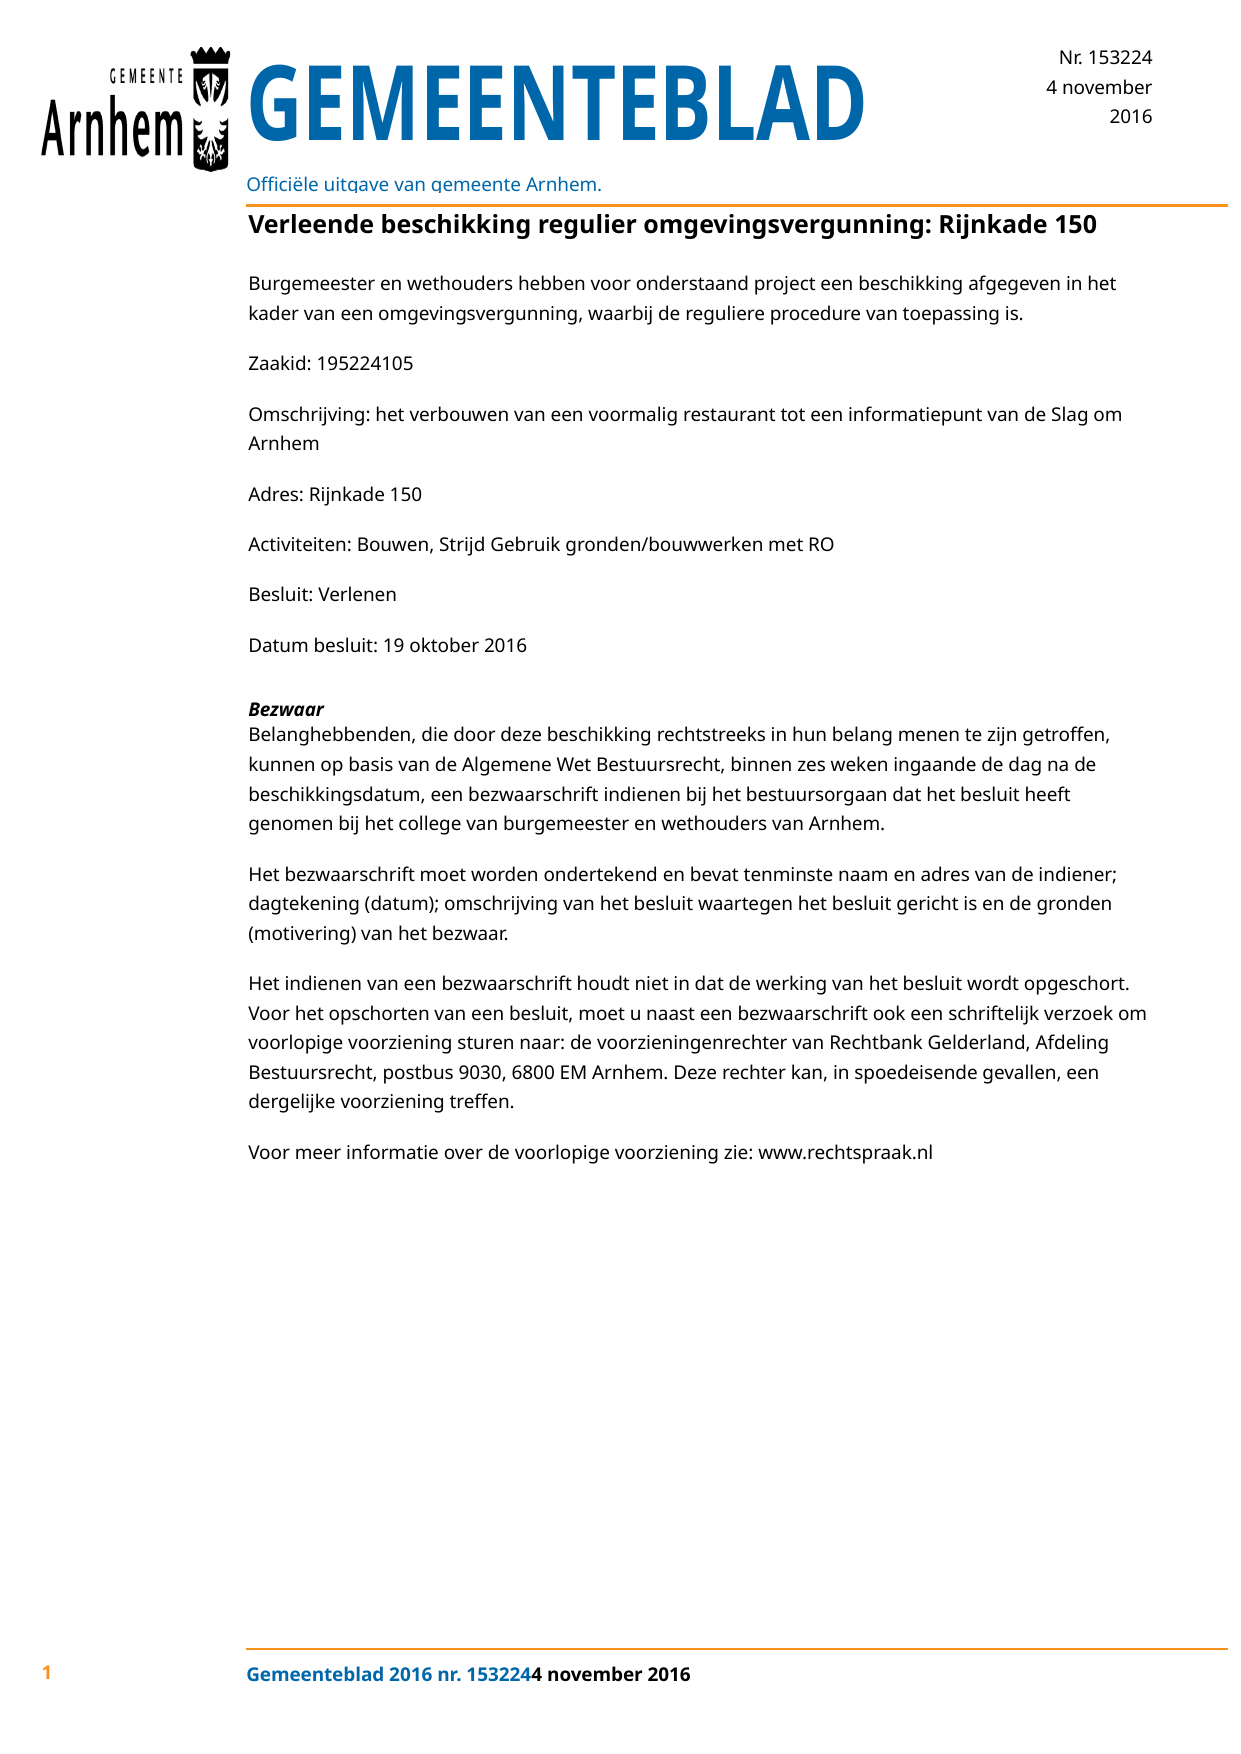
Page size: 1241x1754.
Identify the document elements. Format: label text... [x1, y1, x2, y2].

text Zaakid: 195224105 [248, 350, 1152, 376]
text Bezwaar [248, 696, 1152, 722]
text Burgemeester en wethouders hebben voor onderstaand project een beschikking afgegeven in het kader van een omgevingsvergunning, waarbij de reguliere procedure van toepassing is. [248, 270, 1152, 326]
text Adres: Rijnkade 150 [248, 481, 1152, 506]
text Het bezwaarschrift moet worden ondertekend en bevat tenminste naam en adres van de indiener; dagtekening (datum); omschrijving van het besluit waartegen het besluit gericht is en de gronden (motivering) van het bezwaar. [248, 861, 1152, 946]
text Activiteiten: Bouwen, Strijd Gebruik gronden/bouwwerken met RO [248, 531, 1152, 557]
text Omschrijving: het verbouwen van een voormalig restaurant tot een informatiepunt van de Slag om Arnhem [248, 401, 1152, 456]
text Datum besluit: 19 oktober 2016 [248, 632, 1152, 658]
text Belanghebbenden, die door deze beschikking rechtstreeks in hun belang menen te zijn getroffen, kunnen op basis van de Algemene Wet Bestuursrecht, binnen zes weken ingaande de dag na de beschikkingsdatum, een bezwaarschrift indienen bij het bestuursorgaan dat het besluit heeft genomen bij het college van burgemeester en wethouders van Arnhem. [248, 722, 1152, 836]
text Voor meer informatie over de voorlopige voorziening zie: www.rechtspraak.nl [248, 1139, 1152, 1165]
picture [41, 47, 231, 172]
text Verleende beschikking regulier omgevingsvergunning: Rijnkade 150 [248, 207, 1152, 241]
text Besluit: Verlenen [248, 582, 1152, 607]
text Het indienen van een bezwaarschrift houdt niet in dat de werking van het besluit wordt opgeschort. Voor het opschorten van een besluit, moet u naast een bezwaarschrift ook een schriftelijk verzoek om voorlopige voorziening sturen naar: de voorzieningenrechter van Rechtbank Gelderland, Afdeling Bestuursrecht, postbus 9030, 6800 EM Arnhem. Deze rechter kan, in spoedeisende gevallen, een dergelijke voorziening treffen. [248, 970, 1152, 1114]
